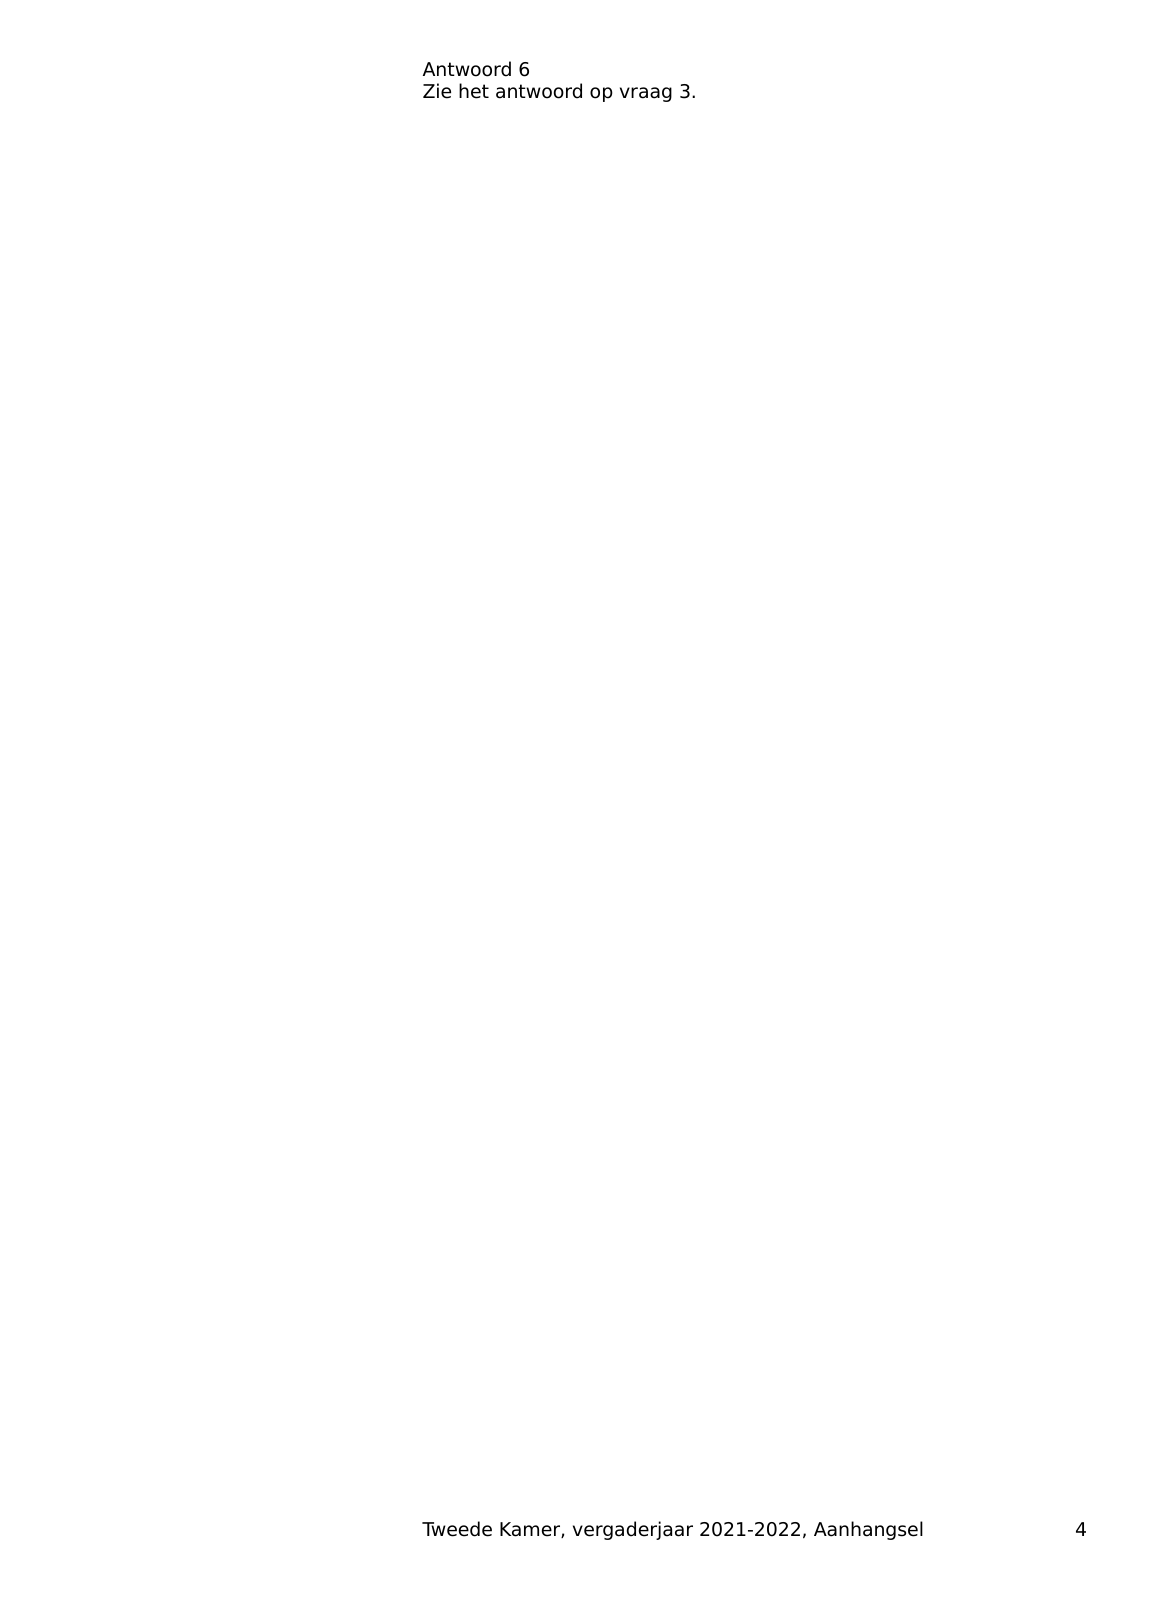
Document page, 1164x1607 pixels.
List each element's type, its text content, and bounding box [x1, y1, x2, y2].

text Zie het antwoord op vraag 3. [422, 81, 1087, 103]
text Antwoord 6 [422, 59, 1087, 81]
